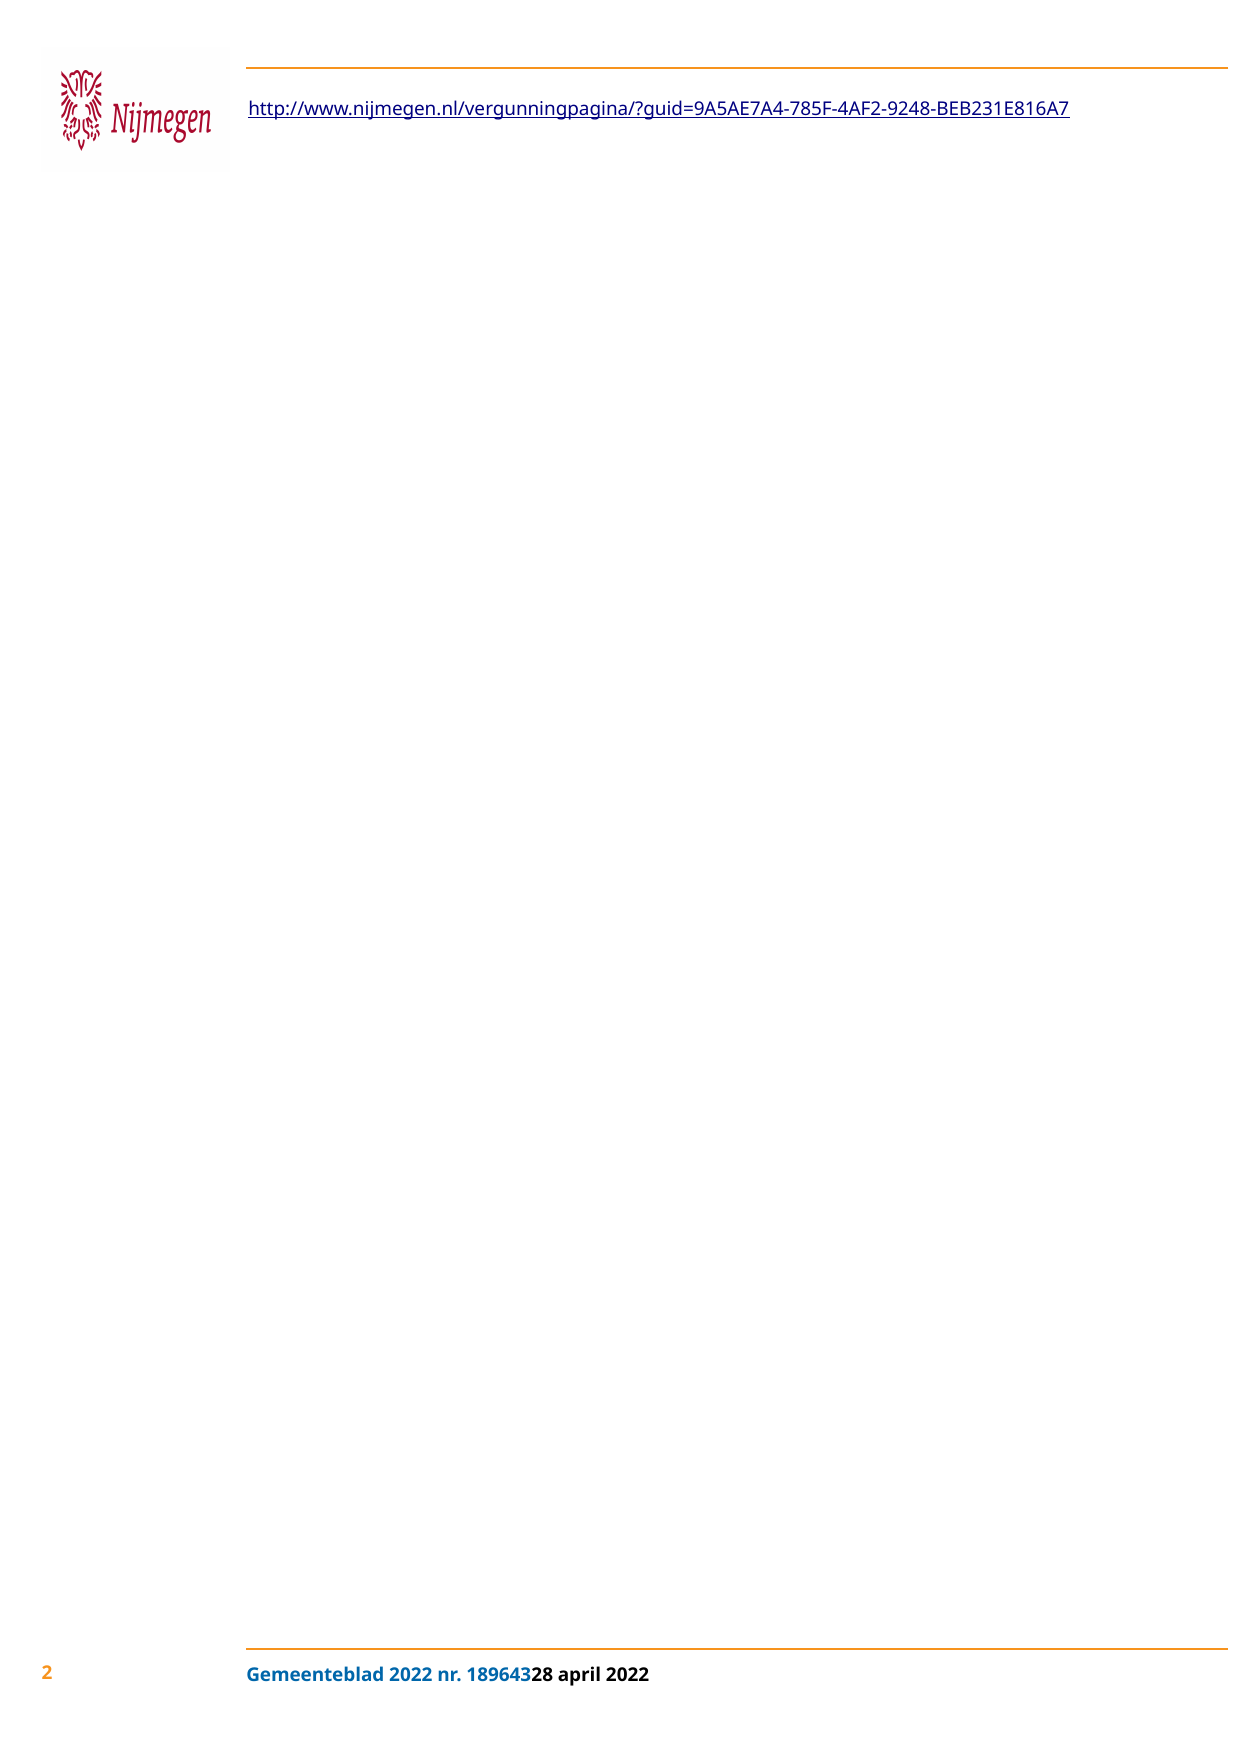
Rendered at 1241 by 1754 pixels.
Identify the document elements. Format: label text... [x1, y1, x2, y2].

picture [41, 47, 231, 172]
text http://www.nijmegen.nl/vergunningpagina/?guid=9A5AE7A4-785F-4AF2-9248-BEB231E816A7 [248, 95, 1152, 121]
